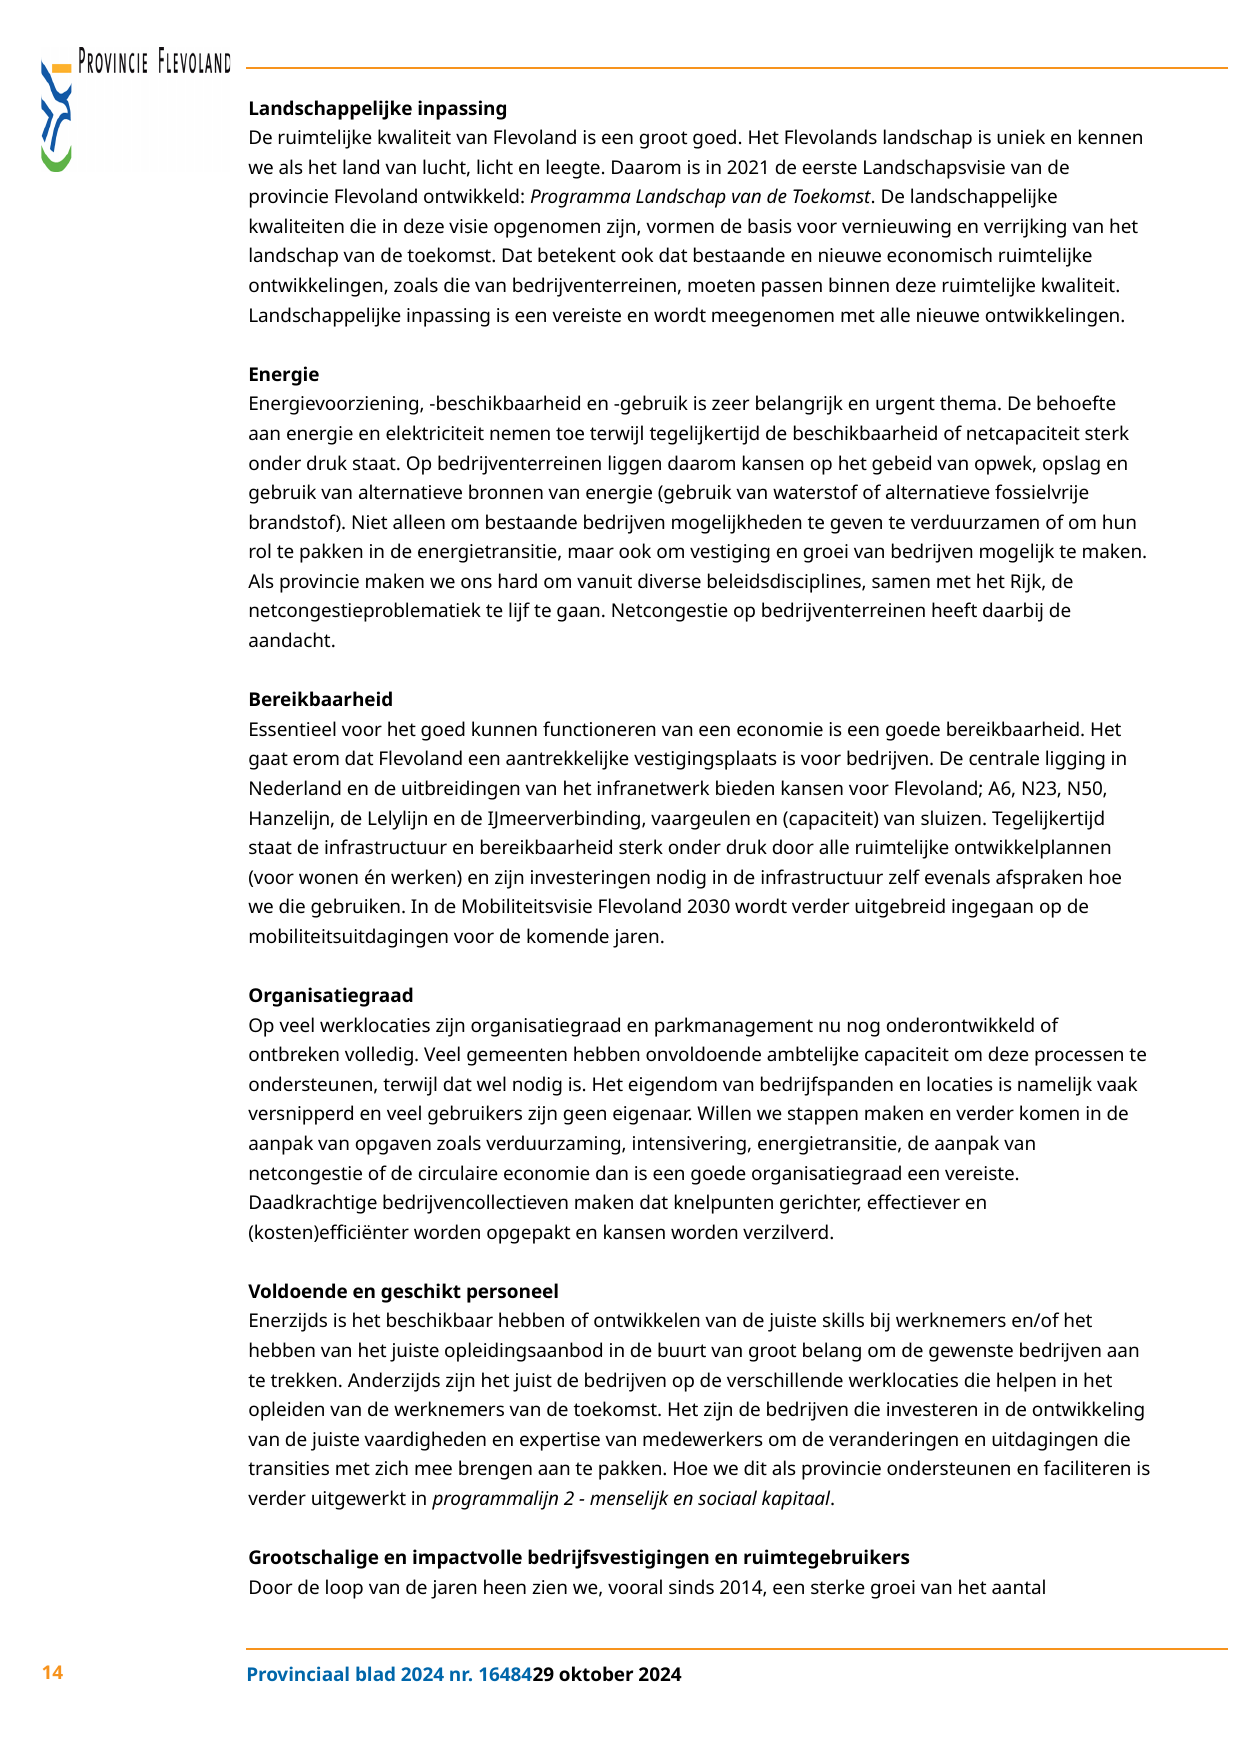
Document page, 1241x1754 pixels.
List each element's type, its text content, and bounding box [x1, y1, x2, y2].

text Grootschalige en impactvolle bedrijfsvestigingen en ruimtegebruikers [248, 1544, 1152, 1570]
text Enerzijds is het beschikbaar hebben of ontwikkelen van de juiste skills bij werknemers en/of het hebben van het juiste opleidingsaanbod in de buurt van groot belang om de gewenste bedrijven aan te trekken. Anderzijds zijn het juist de bedrijven op de verschillende werklocaties die helpen in het opleiden van de werknemers van de toekomst. Het zijn de bedrijven die investeren in de ontwikkeling van de juiste vaardigheden en expertise van medewerkers om de veranderingen en uitdagingen die transities met zich mee brengen aan te pakken. Hoe we dit als provincie ondersteunen en faciliteren is verder uitgewerkt in programmalijn 2 - menselijk en sociaal kapitaal. [248, 1308, 1152, 1511]
text Door de loop van de jaren heen zien we, vooral sinds 2014, een sterke groei van het aantal [248, 1574, 1152, 1600]
text Organisatiegraad [248, 982, 1152, 1008]
text Energie [248, 361, 1152, 387]
picture [41, 47, 231, 172]
text De ruimtelijke kwaliteit van Flevoland is een groot goed. Het Flevolands landschap is uniek en kennen we als het land van lucht, licht en leegte. Daarom is in 2021 de eerste Landschapsvisie van de provincie Flevoland ontwikkeld: Programma Landschap van de Toekomst. De landschappelijke kwaliteiten die in deze visie opgenomen zijn, vormen de basis voor vernieuwing en verrijking van het landschap van de toekomst. Dat betekent ook dat bestaande en nieuwe economisch ruimtelijke ontwikkelingen, zoals die van bedrijventerreinen, moeten passen binnen deze ruimtelijke kwaliteit. Landschappelijke inpassing is een vereiste en wordt meegenomen met alle nieuwe ontwikkelingen. [248, 124, 1152, 328]
text Essentieel voor het goed kunnen functioneren van een economie is een goede bereikbaarheid. Het gaat erom dat Flevoland een aantrekkelijke vestigingsplaats is voor bedrijven. De centrale ligging in Nederland en de uitbreidingen van het infranetwerk bieden kansen voor Flevoland; A6, N23, N50, Hanzelijn, de Lelylijn en de IJmeerverbinding, vaargeulen en (capaciteit) van sluizen. Tegelijkertijd staat de infrastructuur en bereikbaarheid sterk onder druk door alle ruimtelijke ontwikkelplannen (voor wonen én werken) en zijn investeringen nodig in de infrastructuur zelf evenals afspraken hoe we die gebruiken. In de Mobiliteitsvisie Flevoland 2030 wordt verder uitgebreid ingegaan op de mobiliteitsuitdagingen voor de komende jaren. [248, 716, 1152, 949]
text Voldoende en geschikt personeel [248, 1278, 1152, 1304]
text Bereikbaarheid [248, 686, 1152, 712]
text Energievoorziening, -beschikbaarheid en -gebruik is zeer belangrijk en urgent thema. De behoefte aan energie en elektriciteit nemen toe terwijl tegelijkertijd de beschikbaarheid of netcapaciteit sterk onder druk staat. Op bedrijventerreinen liggen daarom kansen op het gebeid van opwek, opslag en gebruik van alternatieve bronnen van energie (gebruik van waterstof of alternatieve fossielvrije brandstof). Niet alleen om bestaande bedrijven mogelijkheden te geven te verduurzamen of om hun rol te pakken in de energietransitie, maar ook om vestiging en groei van bedrijven mogelijk te maken. Als provincie maken we ons hard om vanuit diverse beleidsdisciplines, samen met het Rijk, de netcongestieproblematiek te lijf te gaan. Netcongestie op bedrijventerreinen heeft daarbij de aandacht. [248, 391, 1152, 653]
text Op veel werklocaties zijn organisatiegraad en parkmanagement nu nog onderontwikkeld of ontbreken volledig. Veel gemeenten hebben onvoldoende ambtelijke capaciteit om deze processen te ondersteunen, terwijl dat wel nodig is. Het eigendom van bedrijfspanden en locaties is namelijk vaak versnipperd en veel gebruikers zijn geen eigenaar. Willen we stappen maken en verder komen in de aanpak van opgaven zoals verduurzaming, intensivering, energietransitie, de aanpak van netcongestie of de circulaire economie dan is een goede organisatiegraad een vereiste. Daadkrachtige bedrijvencollectieven maken dat knelpunten gerichter, effectiever en (kosten)efficiënter worden opgepakt en kansen worden verzilverd. [248, 1012, 1152, 1245]
text Landschappelijke inpassing [248, 95, 1152, 121]
